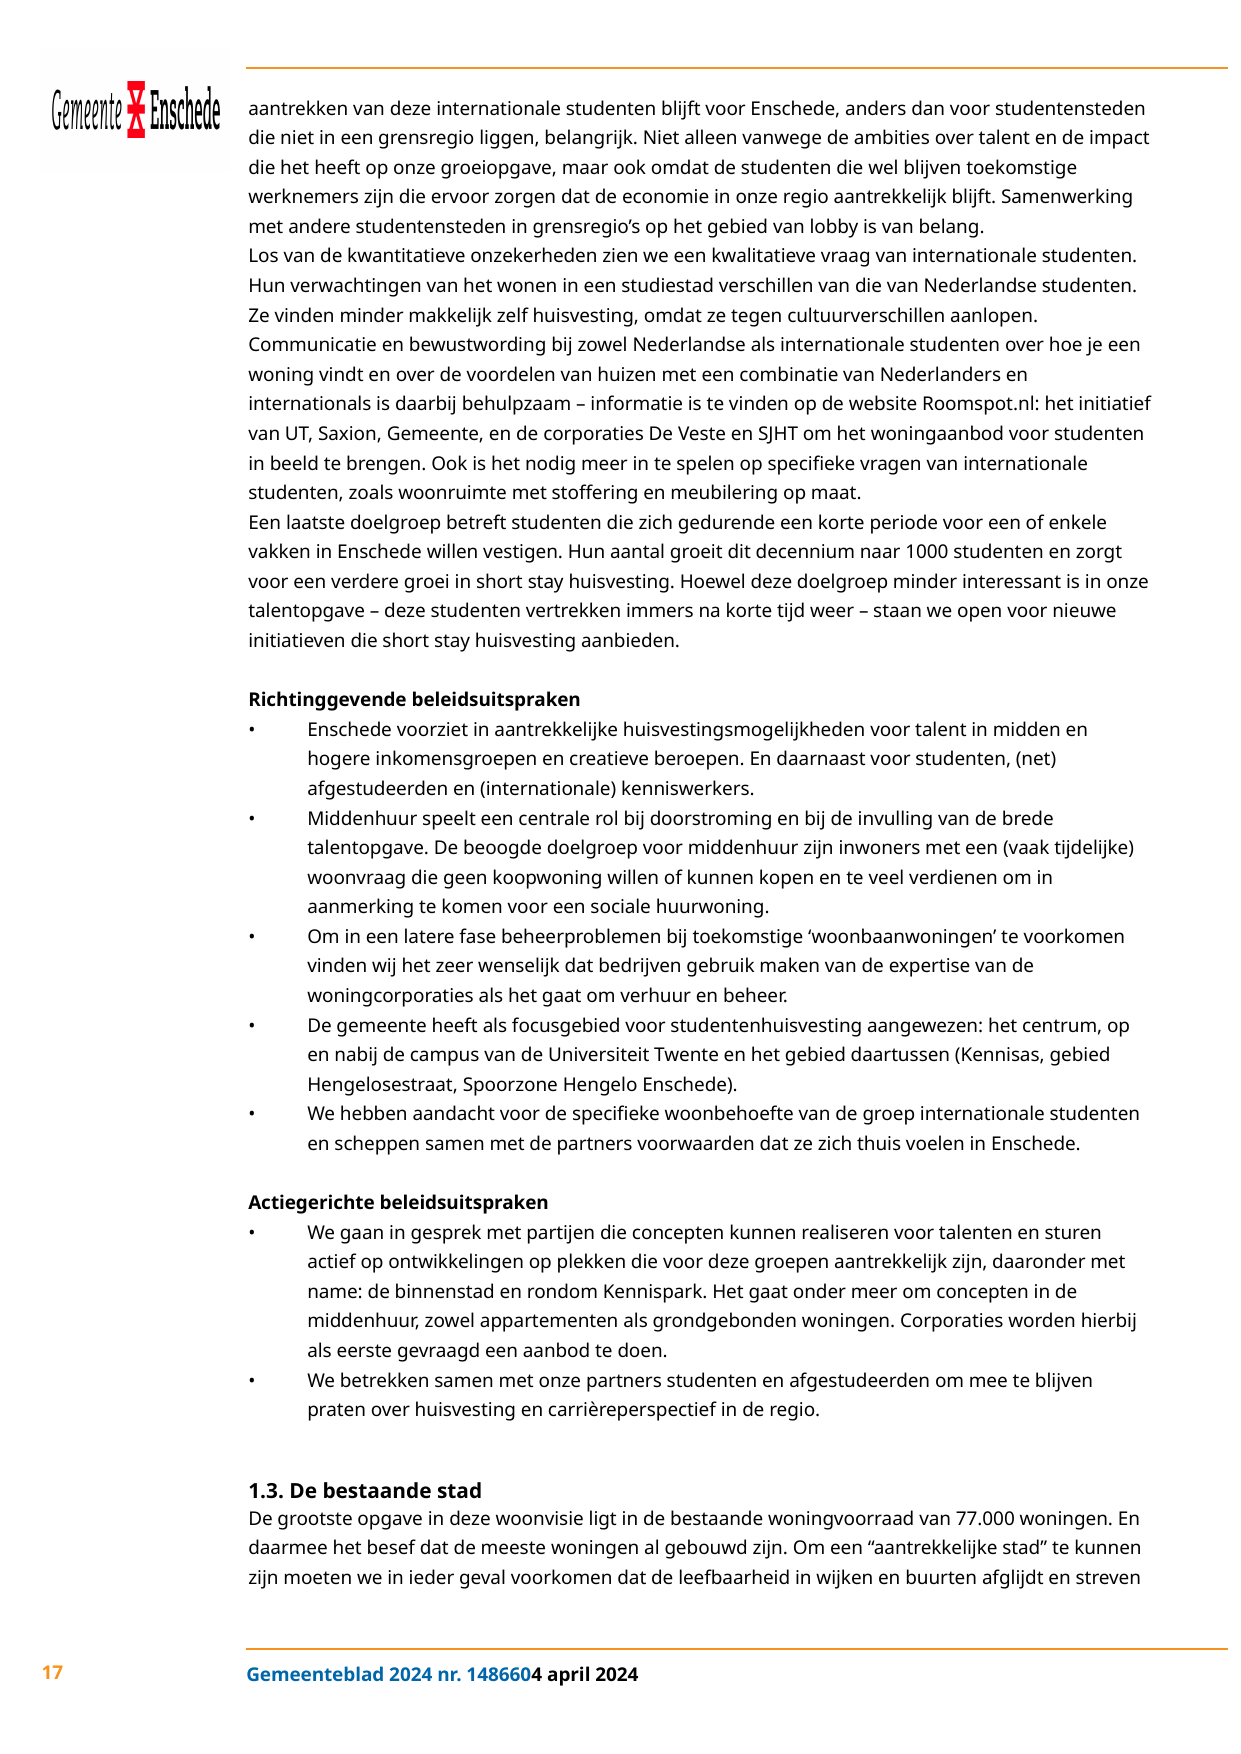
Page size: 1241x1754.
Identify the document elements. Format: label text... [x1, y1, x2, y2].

text Richtinggevende beleidsuitspraken [248, 686, 1152, 712]
list We hebben aandacht voor de specifieke woonbehoefte van de groep internationale studenten en scheppen samen met de partners voorwaarden dat ze zich thuis voelen in Enschede. [248, 1101, 1152, 1156]
text Los van de kwantitatieve onzekerheden zien we een kwalitatieve vraag van internationale studenten. Hun verwachtingen van het wonen in een studiestad verschillen van die van Nederlandse studenten. Ze vinden minder makkelijk zelf huisvesting, omdat ze tegen cultuurverschillen aanlopen. Communicatie en bewustwording bij zowel Nederlandse als internationale studenten over hoe je een woning vindt en over de voordelen van huizen met een combinatie van Nederlanders en internationals is daarbij behulpzaam – informatie is te vinden op de website Roomspot.nl: het initiatief van UT, Saxion, Gemeente, en de corporaties De Veste en SJHT om het woningaanbod voor studenten in beeld te brengen. Ook is het nodig meer in te spelen op specifieke vragen van internationale studenten, zoals woonruimte met stoffering en meubilering op maat. [248, 243, 1152, 505]
text aantrekken van deze internationale studenten blijft voor Enschede, anders dan voor studentensteden die niet in een grensregio liggen, belangrijk. Niet alleen vanwege de ambities over talent en de impact die het heeft op onze groeiopgave, maar ook omdat de studenten die wel blijven toekomstige werknemers zijn die ervoor zorgen dat de economie in onze regio aantrekkelijk blijft. Samenwerking met andere studentensteden in grensregio’s op het gebied van lobby is van belang. [248, 95, 1152, 239]
text Een laatste doelgroep betreft studenten die zich gedurende een korte periode voor een of enkele vakken in Enschede willen vestigen. Hun aantal groeit dit decennium naar 1000 studenten en zorgt voor een verdere groei in short stay huisvesting. Hoewel deze doelgroep minder interessant is in onze talentopgave – deze studenten vertrekken immers na korte tijd weer – staan we open voor nieuwe initiatieven die short stay huisvesting aanbieden. [248, 509, 1152, 653]
text De grootste opgave in deze woonvisie ligt in de bestaande woningvoorraad van 77.000 woningen. En daarmee het besef dat de meeste woningen al gebouwd zijn. Om een “aantrekkelijke stad” te kunnen zijn moeten we in ieder geval voorkomen dat de leefbaarheid in wijken en buurten afglijdt en streven [248, 1505, 1152, 1590]
list De gemeente heeft als focusgebied voor studentenhuisvesting aangewezen: het centrum, op en nabij de campus van de Universiteit Twente en het gebied daartussen (Kennisas, gebied Hengelosestraat, Spoorzone Hengelo Enschede). [248, 1012, 1152, 1097]
list Om in een latere fase beheerproblemen bij toekomstige ‘woonbaanwoningen’ te voorkomen vinden wij het zeer wenselijk dat bedrijven gebruik maken van de expertise van de woningcorporaties als het gaat om verhuur en beheer. [248, 923, 1152, 1008]
text 1.3. De bestaande stad [248, 1476, 1152, 1505]
list We betrekken samen met onze partners studenten en afgestudeerden om mee te blijven praten over huisvesting en carrièreperspectief in de regio. [248, 1367, 1152, 1422]
list Middenhuur speelt een centrale rol bij doorstroming en bij de invulling van de brede talentopgave. De beoogde doelgroep voor middenhuur zijn inwoners met een (vaak tijdelijke) woonvraag die geen koopwoning willen of kunnen kopen en te veel verdienen om in aanmerking te komen voor een sociale huurwoning. [248, 805, 1152, 919]
list Enschede voorziet in aantrekkelijke huisvestingsmogelijkheden voor talent in midden en hogere inkomensgroepen en creatieve beroepen. En daarnaast voor studenten, (net) afgestudeerden en (internationale) kenniswerkers. [248, 716, 1152, 801]
picture [41, 47, 231, 172]
text Actiegerichte beleidsuitspraken [248, 1189, 1152, 1215]
list We gaan in gesprek met partijen die concepten kunnen realiseren voor talenten en sturen actief op ontwikkelingen op plekken die voor deze groepen aantrekkelijk zijn, daaronder met name: de binnenstad en rondom Kennispark. Het gaat onder meer om concepten in de middenhuur, zowel appartementen als grondgebonden woningen. Corporaties worden hierbij als eerste gevraagd een aanbod te doen. [248, 1219, 1152, 1363]
